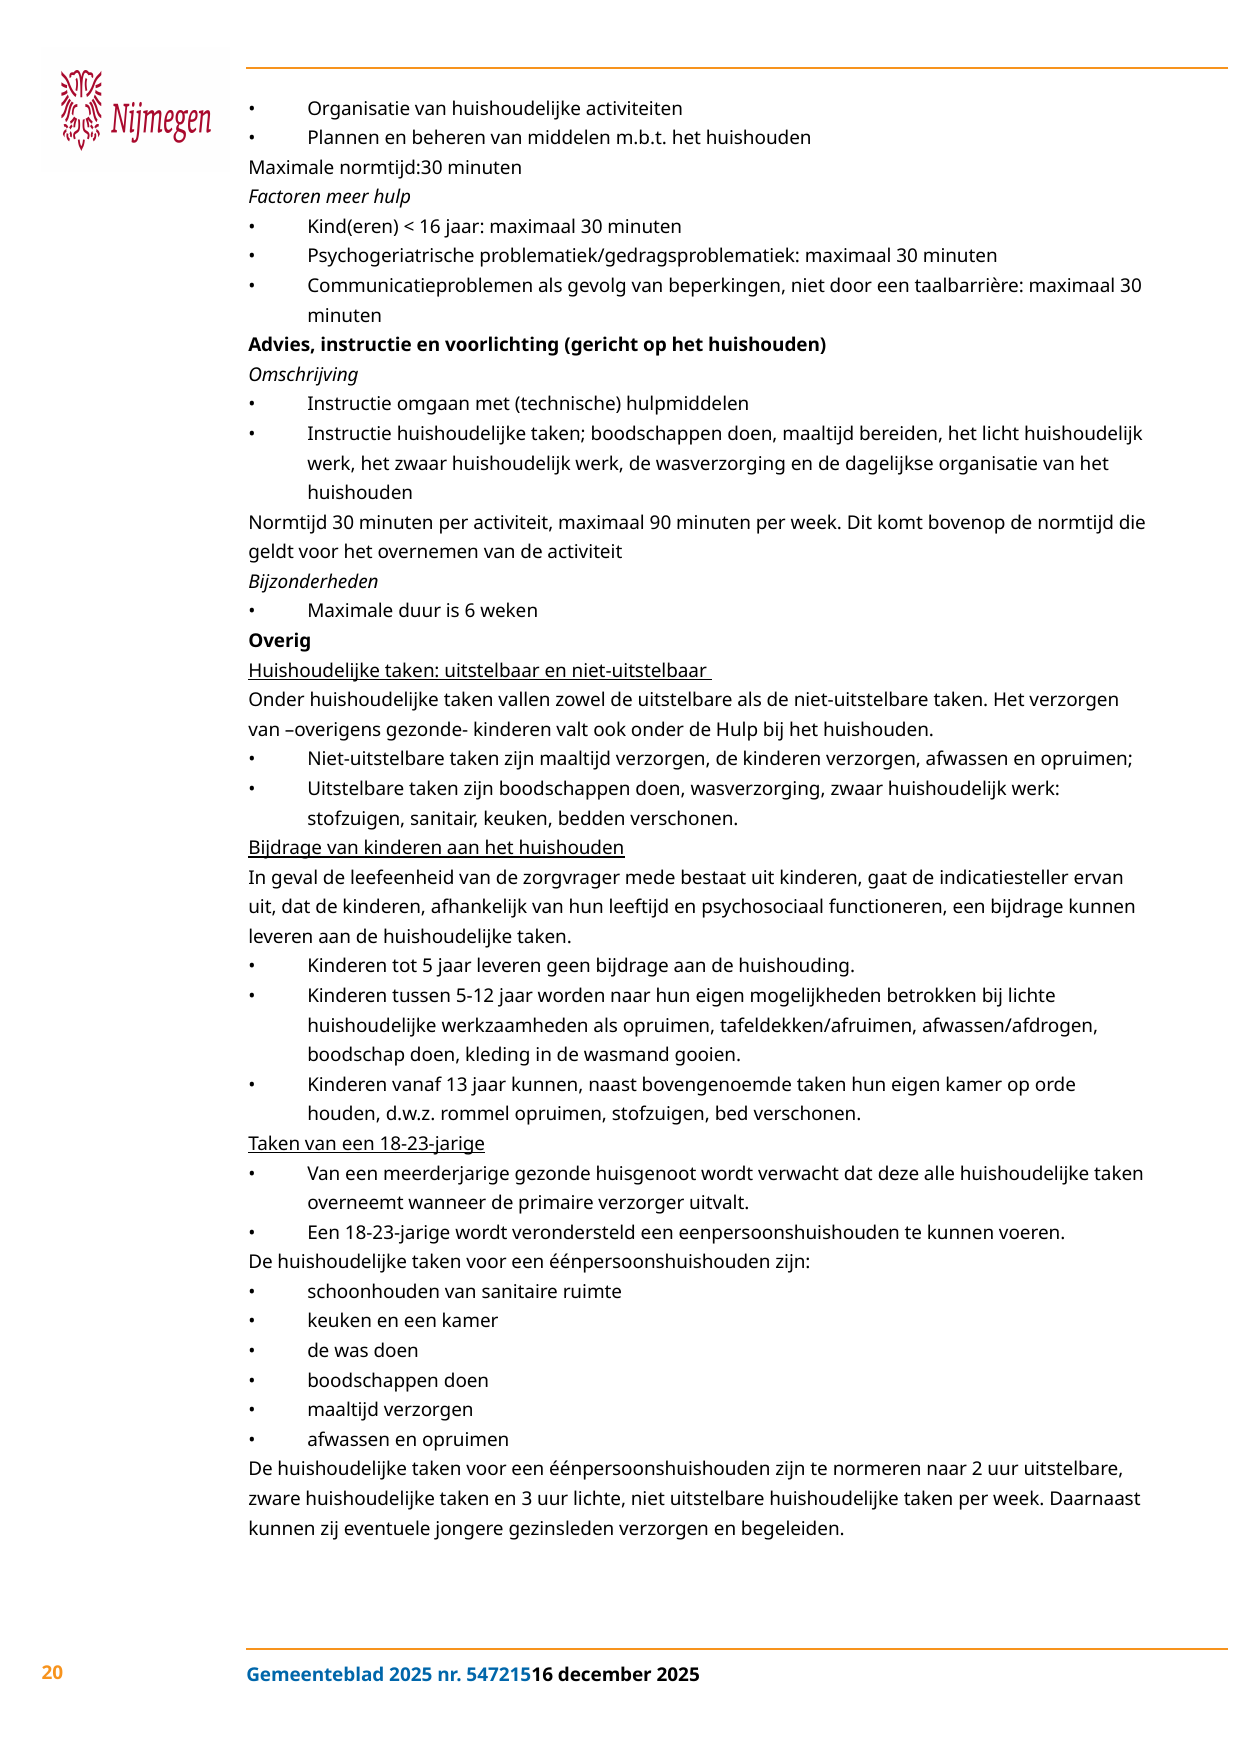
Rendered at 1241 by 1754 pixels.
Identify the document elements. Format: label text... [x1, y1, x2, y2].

list Communicatieproblemen als gevolg van beperkingen, niet door een taalbarrière: maximaal 30 minuten [248, 272, 1152, 328]
text Bijzonderheden [248, 568, 1152, 594]
list Uitstelbare taken zijn boodschappen doen, wasverzorging, zwaar huishoudelijk werk: stofzuigen, sanitair, keuken, bedden verschonen. [248, 775, 1152, 831]
list Psychogeriatrische problematiek/gedragsproblematiek: maximaal 30 minuten [248, 243, 1152, 268]
list Niet-uitstelbare taken zijn maaltijd verzorgen, de kinderen verzorgen, afwassen en opruimen; [248, 746, 1152, 771]
picture [41, 47, 231, 172]
list Plannen en beheren van middelen m.b.t. het huishouden [248, 124, 1152, 150]
text De huishoudelijke taken voor een éénpersoonshuishouden zijn: [248, 1248, 1152, 1274]
text In geval de leefeenheid van de zorgvrager mede bestaat uit kinderen, gaat de indicatiesteller ervan uit, dat de kinderen, afhankelijk van hun leeftijd en psychosociaal functioneren, een bijdrage kunnen leveren aan de huishoudelijke taken. [248, 864, 1152, 949]
list Instructie omgaan met (technische) hulpmiddelen [248, 391, 1152, 416]
list Kind(eren) < 16 jaar: maximaal 30 minuten [248, 213, 1152, 239]
text Maximale normtijd:30 minuten [248, 154, 1152, 180]
list Organisatie van huishoudelijke activiteiten [248, 95, 1152, 121]
list keuken en een kamer [248, 1308, 1152, 1333]
list boodschappen doen [248, 1367, 1152, 1393]
text Advies, instructie en voorlichting (gericht op het huishouden) [248, 331, 1152, 357]
text Omschrijving [248, 361, 1152, 387]
text De huishoudelijke taken voor een éénpersoonshuishouden zijn te normeren naar 2 uur uitstelbare, zware huishoudelijke taken en 3 uur lichte, niet uitstelbare huishoudelijke taken per week. Daarnaast kunnen zij eventuele jongere gezinsleden verzorgen en begeleiden. [248, 1456, 1152, 1541]
list Kinderen tot 5 jaar leveren geen bijdrage aan de huishouding. [248, 953, 1152, 978]
text Factoren meer hulp [248, 183, 1152, 209]
text Huishoudelijke taken: uitstelbaar en niet-uitstelbaar [248, 657, 1152, 683]
text Overig [248, 627, 1152, 653]
list schoonhouden van sanitaire ruimte [248, 1278, 1152, 1304]
list maaltijd verzorgen [248, 1396, 1152, 1422]
list Maximale duur is 6 weken [248, 598, 1152, 623]
list Kinderen tussen 5-12 jaar worden naar hun eigen mogelijkheden betrokken bij lichte huishoudelijke werkzaamheden als opruimen, tafeldekken/afruimen, afwassen/afdrogen, boodschap doen, kleding in de wasmand gooien. [248, 982, 1152, 1067]
list Van een meerderjarige gezonde huisgenoot wordt verwacht dat deze alle huishoudelijke taken overneemt wanneer de primaire verzorger uitvalt. [248, 1160, 1152, 1215]
list Instructie huishoudelijke taken; boodschappen doen, maaltijd bereiden, het licht huishoudelijk werk, het zwaar huishoudelijk werk, de wasverzorging en de dagelijkse organisatie van het huishouden [248, 420, 1152, 505]
text Taken van een 18-23-jarige [248, 1130, 1152, 1156]
text Bijdrage van kinderen aan het huishouden [248, 834, 1152, 860]
list Een 18-23-jarige wordt verondersteld een eenpersoonshuishouden te kunnen voeren. [248, 1219, 1152, 1245]
list de was doen [248, 1337, 1152, 1363]
list afwassen en opruimen [248, 1426, 1152, 1452]
list Kinderen vanaf 13 jaar kunnen, naast bovengenoemde taken hun eigen kamer op orde houden, d.w.z. rommel opruimen, stofzuigen, bed verschonen. [248, 1071, 1152, 1126]
text Normtijd 30 minuten per activiteit, maximaal 90 minuten per week. Dit komt bovenop de normtijd die geldt voor het overnemen van de activiteit [248, 509, 1152, 564]
text Onder huishoudelijke taken vallen zowel de uitstelbare als de niet-uitstelbare taken. Het verzorgen van –overigens gezonde- kinderen valt ook onder de Hulp bij het huishouden. [248, 686, 1152, 742]
